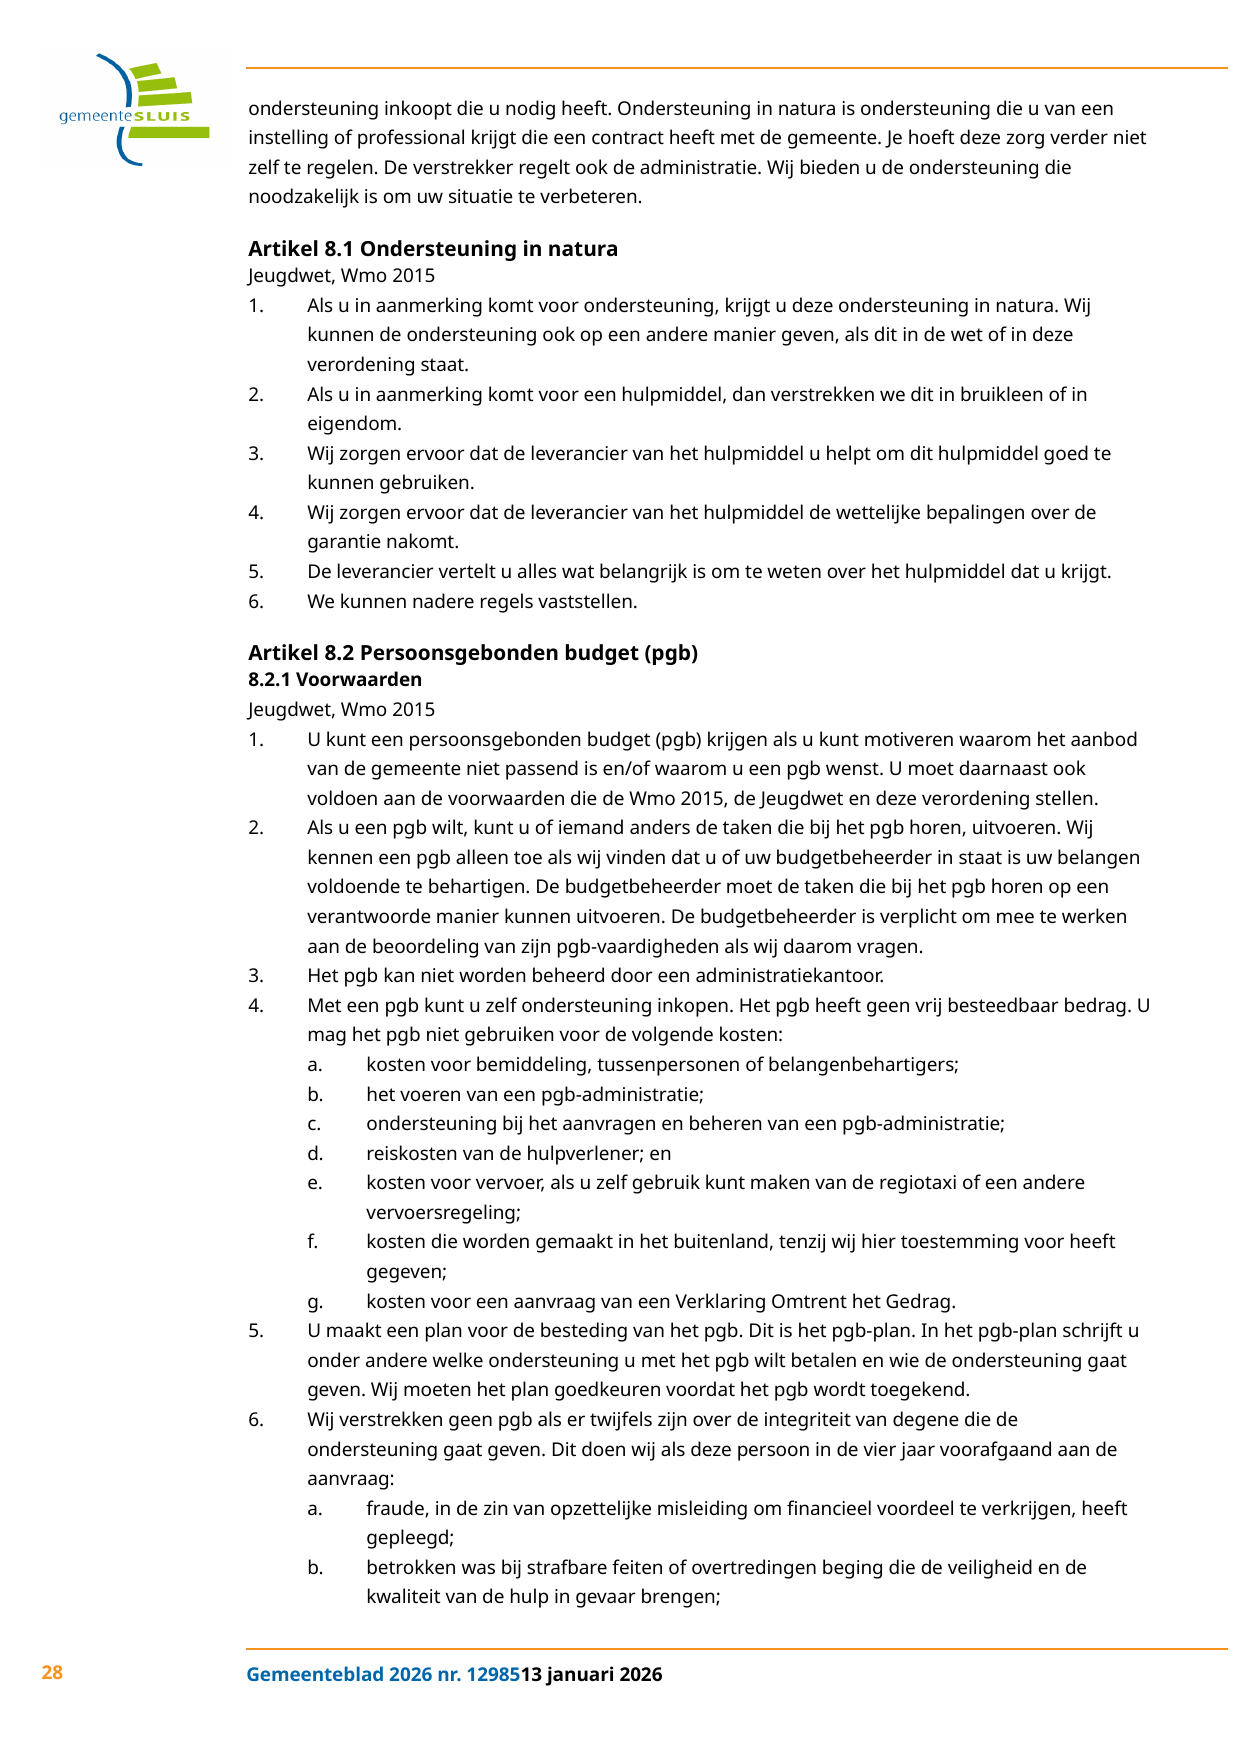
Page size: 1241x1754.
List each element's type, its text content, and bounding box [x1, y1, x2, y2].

list Als u een pgb wilt, kunt u of iemand anders de taken die bij het pgb horen, uitvoeren. Wij kennen een pgb alleen toe als wij vinden dat u of uw budgetbeheerder in staat is uw belangen voldoende te behartigen. De budgetbeheerder moet de taken die bij het pgb horen op een verantwoorde manier kunnen uitvoeren. De budgetbeheerder is verplicht om mee te werken aan de beoordeling van zijn pgb-vaardigheden als wij daarom vragen. [248, 814, 1152, 959]
list De leverancier vertelt u alles wat belangrijk is om te weten over het hulpmiddel dat u krijgt. [248, 558, 1152, 584]
text ondersteuning inkoopt die u nodig heeft. Ondersteuning in natura is ondersteuning die u van een instelling of professional krijgt die een contract heeft met de gemeente. Je hoeft deze zorg verder niet zelf te regelen. De verstrekker regelt ook de administratie. Wij bieden u de ondersteuning die noodzakelijk is om uw situatie te verbeteren. [248, 95, 1152, 209]
text Artikel 8.1 Ondersteuning in natura [248, 234, 1152, 262]
list kosten voor een aanvraag van een Verklaring Omtrent het Gedrag. [307, 1288, 1152, 1314]
list kosten voor vervoer, als u zelf gebruik kunt maken van de regiotaxi of een andere vervoersregeling; [307, 1169, 1152, 1225]
list Als u in aanmerking komt voor een hulpmiddel, dan verstrekken we dit in bruikleen of in eigendom. [248, 381, 1152, 436]
list Met een pgb kunt u zelf ondersteuning inkopen. Het pgb heeft geen vrij besteedbaar bedrag. U mag het pgb niet gebruiken voor de volgende kosten: [248, 992, 1152, 1047]
list kosten voor bemiddeling, tussenpersonen of belangenbehartigers; [307, 1051, 1152, 1077]
list fraude, in de zin van opzettelijke misleiding om financieel voordeel te verkrijgen, heeft gepleegd; [307, 1495, 1152, 1550]
list We kunnen nadere regels vaststellen. [248, 588, 1152, 613]
list betrokken was bij strafbare feiten of overtredingen beging die de veiligheid en de kwaliteit van de hulp in gevaar brengen; [307, 1554, 1152, 1609]
list Wij zorgen ervoor dat de leverancier van het hulpmiddel de wettelijke bepalingen over de garantie nakomt. [248, 499, 1152, 554]
text Jeugdwet, Wmo 2015 [248, 696, 1152, 722]
list het voeren van een pgb-administratie; [307, 1081, 1152, 1107]
list ondersteuning bij het aanvragen en beheren van een pgb-administratie; [307, 1110, 1152, 1136]
list Wij verstrekken geen pgb als er twijfels zijn over de integriteit van degene die de ondersteuning gaat geven. Dit doen wij als deze persoon in de vier jaar voorafgaand aan de aanvraag: [248, 1406, 1152, 1491]
list U kunt een persoonsgebonden budget (pgb) krijgen als u kunt motiveren waarom het aanbod van de gemeente niet passend is en/of waarom u een pgb wenst. U moet daarnaast ook voldoen aan de voorwaarden die de Wmo 2015, de Jeugdwet en deze verordening stellen. [248, 726, 1152, 811]
list kosten die worden gemaakt in het buitenland, tenzij wij hier toestemming voor heeft gegeven; [307, 1229, 1152, 1284]
list U maakt een plan voor de besteding van het pgb. Dit is het pgb-plan. In het pgb-plan schrijft u onder andere welke ondersteuning u met het pgb wilt betalen en wie de ondersteuning gaat geven. Wij moeten het plan goedkeuren voordat het pgb wordt toegekend. [248, 1317, 1152, 1402]
list reiskosten van de hulpverlener; en [307, 1140, 1152, 1166]
list Wij zorgen ervoor dat de leverancier van het hulpmiddel u helpt om dit hulpmiddel goed te kunnen gebruiken. [248, 440, 1152, 495]
list Als u in aanmerking komt voor ondersteuning, krijgt u deze ondersteuning in natura. Wij kunnen de ondersteuning ook op een andere manier geven, als dit in de wet of in deze verordening staat. [248, 292, 1152, 377]
text Artikel 8.2 Persoonsgebonden budget (pgb) [248, 638, 1152, 667]
text 8.2.1 Voorwaarden [248, 667, 1152, 692]
text Jeugdwet, Wmo 2015 [248, 262, 1152, 288]
list Het pgb kan niet worden beheerd door een administratiekantoor. [248, 962, 1152, 988]
picture [41, 47, 231, 172]
